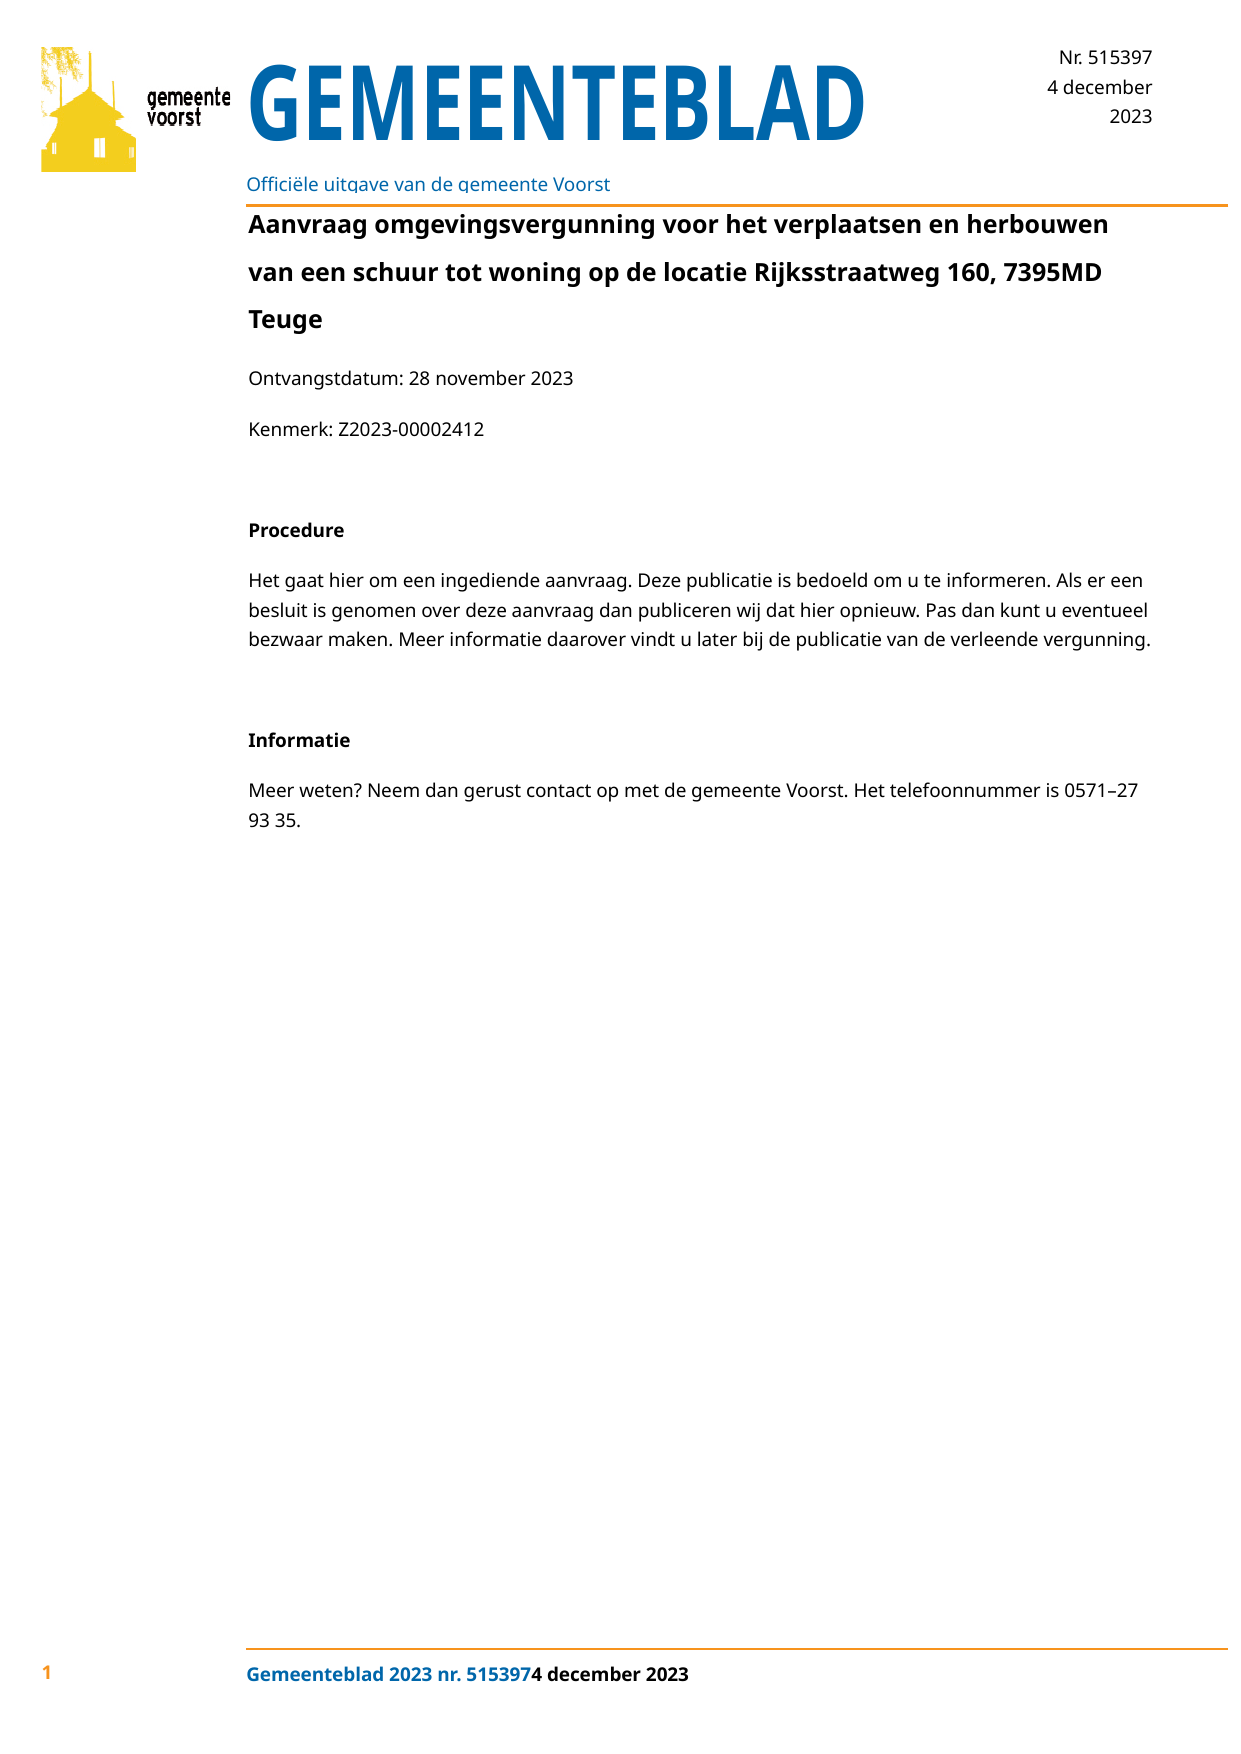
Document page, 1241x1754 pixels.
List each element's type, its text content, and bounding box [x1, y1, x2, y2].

text Kenmerk: Z2023-00002412 [248, 416, 1152, 442]
text Meer weten? Neem dan gerust contact op met de gemeente Voorst. Het telefoonnummer is 0571–27 93 35. [248, 778, 1152, 833]
text Procedure [248, 517, 1152, 542]
text Informatie [248, 727, 1152, 753]
picture [41, 47, 231, 172]
text Het gaat hier om een ingediende aanvraag. Deze publicatie is bedoeld om u te informeren. Als er een besluit is genomen over deze aanvraag dan publiceren wij dat hier opnieuw. Pas dan kunt u eventueel bezwaar maken. Meer informatie daarover vindt u later bij de publicatie van de verleende vergunning. [248, 567, 1152, 652]
text Aanvraag omgevingsvergunning voor het verplaatsen en herbouwen van een schuur tot woning op de locatie Rijksstraatweg 160, 7395MD Teuge [248, 207, 1152, 336]
text Ontvangstdatum: 28 november 2023 [248, 366, 1152, 391]
